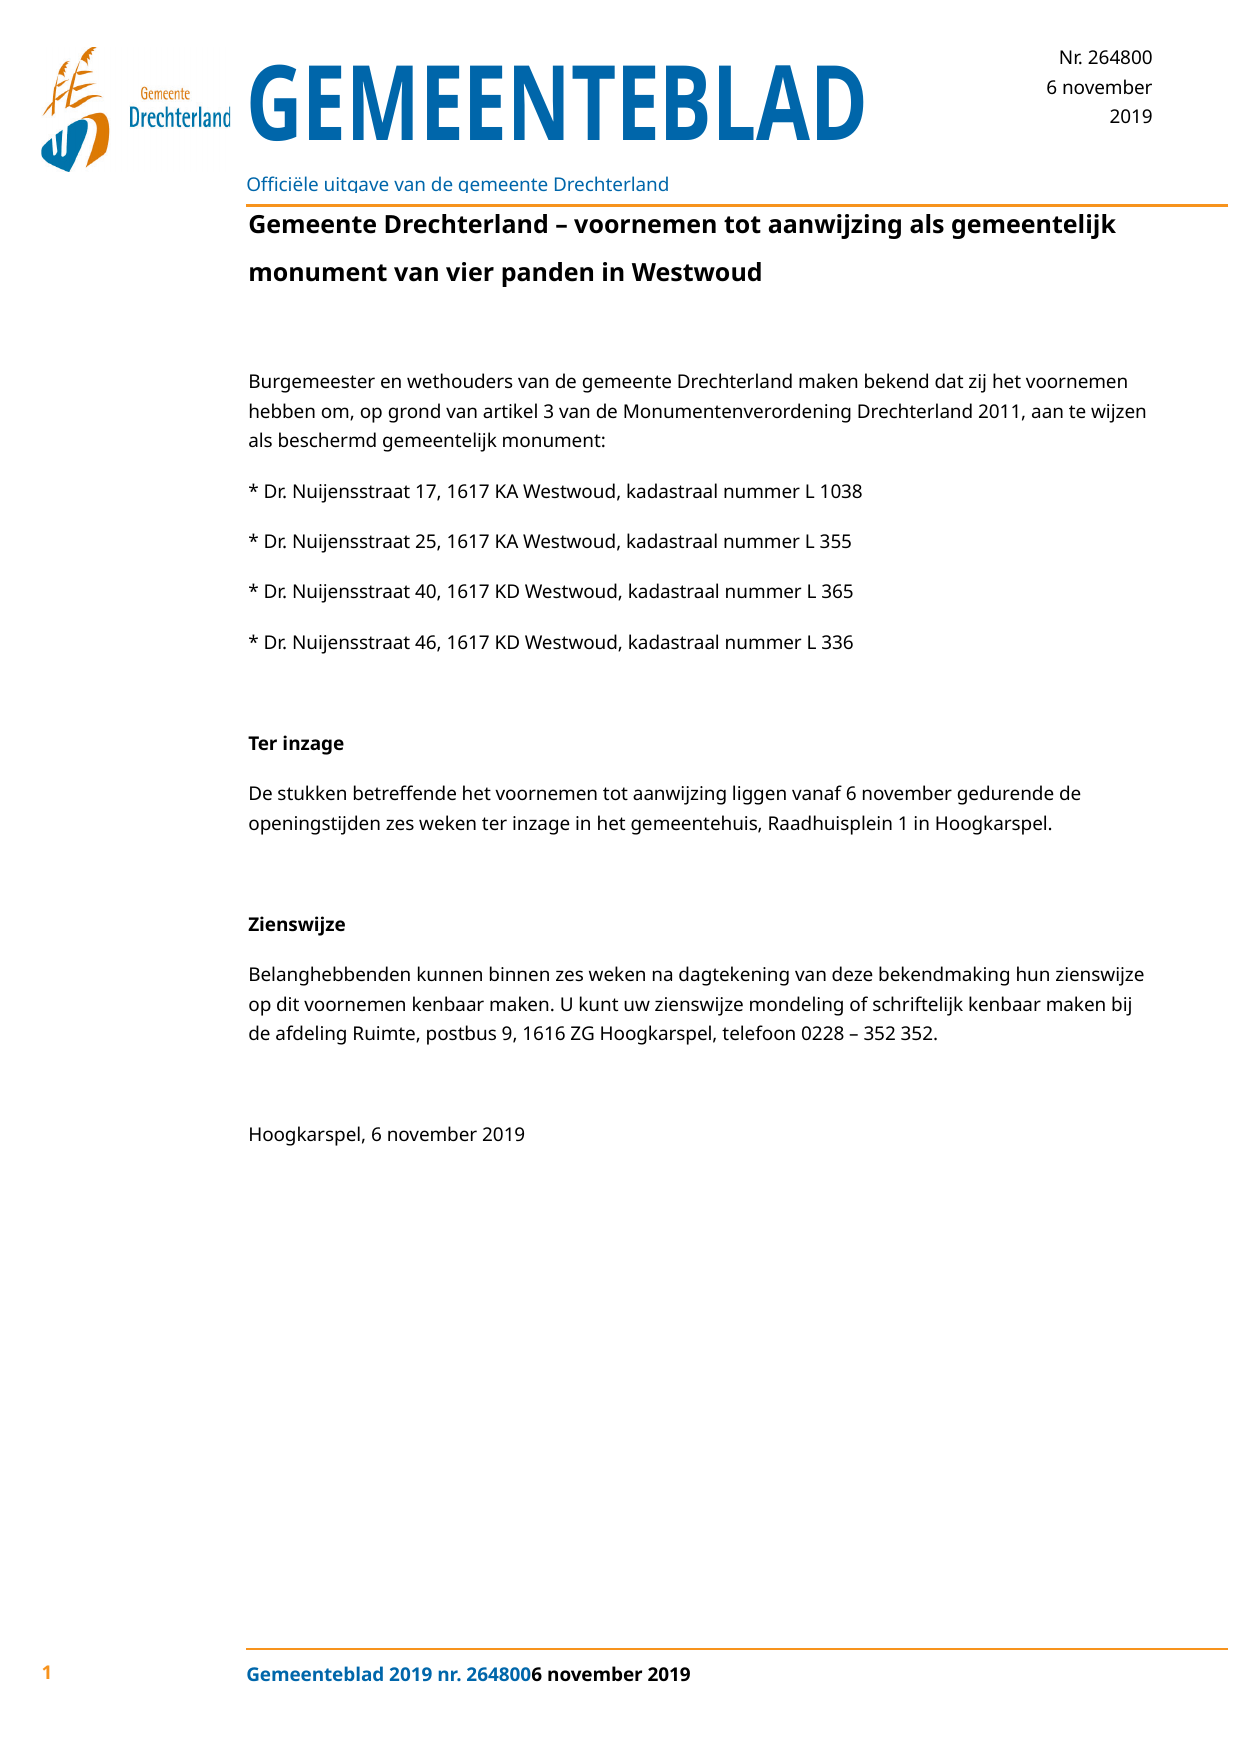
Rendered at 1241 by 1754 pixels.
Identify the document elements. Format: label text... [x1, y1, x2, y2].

text * Dr. Nuijensstraat 46, 1617 KD Westwoud, kadastraal nummer L 336 [248, 629, 1152, 655]
text * Dr. Nuijensstraat 25, 1617 KA Westwoud, kadastraal nummer L 355 [248, 528, 1152, 554]
picture [226, 115, 231, 124]
text Belanghebbenden kunnen binnen zes weken na dagtekening van deze bekendmaking hun zienswijze op dit voornemen kenbaar maken. U kunt uw zienswijze mondeling of schriftelijk kenbaar maken bij de afdeling Ruimte, postbus 9, 1616 ZG Hoogkarspel, telefoon 0228 – 352 352. [248, 961, 1152, 1046]
text Zienswijze [248, 911, 1152, 937]
text Gemeente Drechterland – voornemen tot aanwijzing als gemeentelijk monument van vier panden in Westwoud [248, 207, 1152, 288]
picture [41, 47, 231, 172]
text Ter inzage [248, 730, 1152, 756]
picture [41, 158, 64, 172]
text Burgemeester en wethouders van de gemeente Drechterland maken bekend dat zij het voornemen hebben om, op grond van artikel 3 van de Monumentenverordening Drechterland 2011, aan te wijzen als beschermd gemeentelijk monument: [248, 368, 1152, 453]
text * Dr. Nuijensstraat 17, 1617 KA Westwoud, kadastraal nummer L 1038 [248, 478, 1152, 504]
text Hoogkarspel, 6 november 2019 [248, 1121, 1152, 1147]
text De stukken betreffende het voornemen tot aanwijzing liggen vanaf 6 november gedurende de openingstijden zes weken ter inzage in het gemeentehuis, Raadhuisplein 1 in Hoogkarspel. [248, 780, 1152, 836]
text * Dr. Nuijensstraat 40, 1617 KD Westwoud, kadastraal nummer L 365 [248, 579, 1152, 604]
